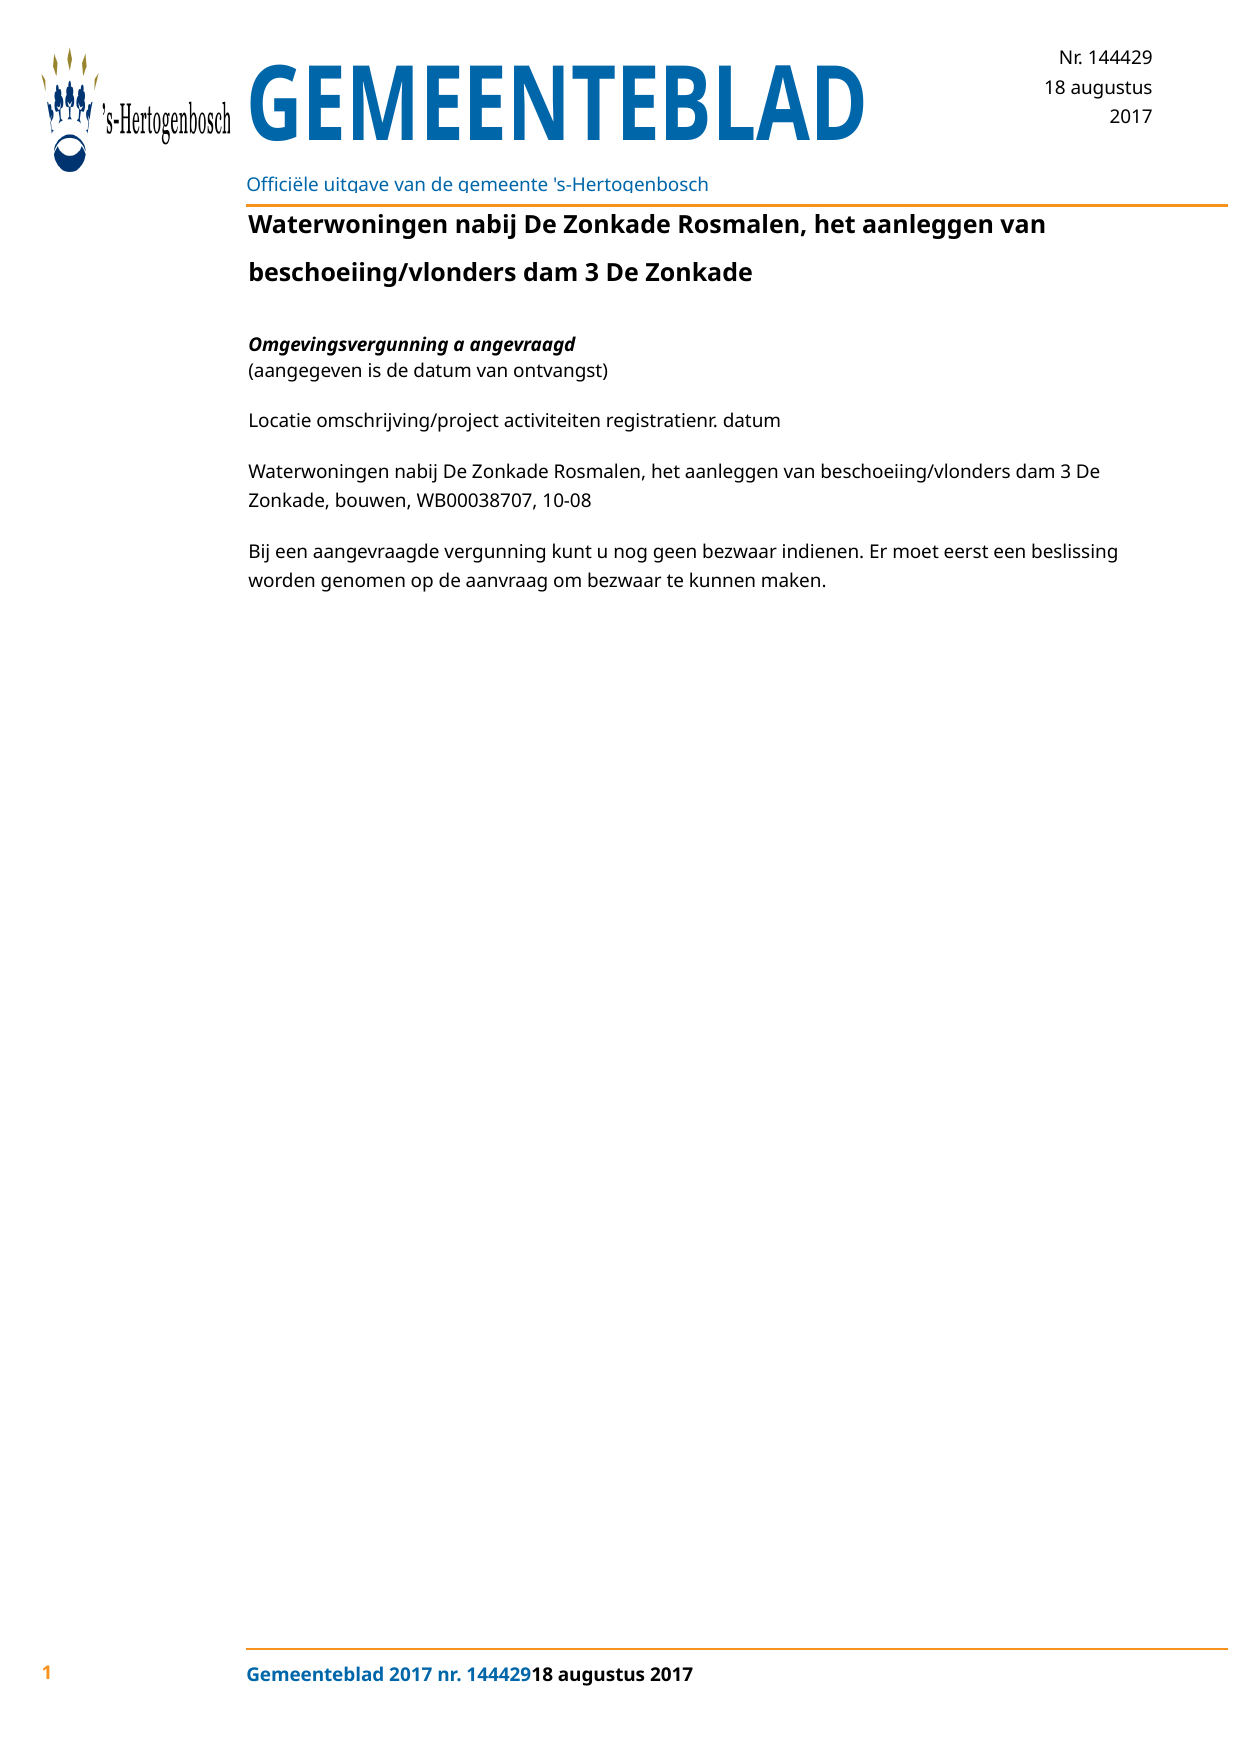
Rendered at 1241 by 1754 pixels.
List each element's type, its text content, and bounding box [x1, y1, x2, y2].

text Waterwoningen nabij De Zonkade Rosmalen, het aanleggen van beschoeiing/vlonders dam 3 De Zonkade [248, 207, 1152, 288]
text Omgevingsvergunning a angevraagd [248, 331, 1152, 357]
text Bij een aangevraagde vergunning kunt u nog geen bezwaar indienen. Er moet eerst een beslissing worden genomen op de aanvraag om bezwaar te kunnen maken. [248, 538, 1152, 593]
text Locatie omschrijving/project activiteiten registratienr. datum [248, 408, 1152, 433]
picture [41, 47, 231, 172]
text Waterwoningen nabij De Zonkade Rosmalen, het aanleggen van beschoeiing/vlonders dam 3 De Zonkade, bouwen, WB00038707, 10-08 [248, 458, 1152, 513]
text (aangegeven is de datum van ontvangst) [248, 357, 1152, 383]
